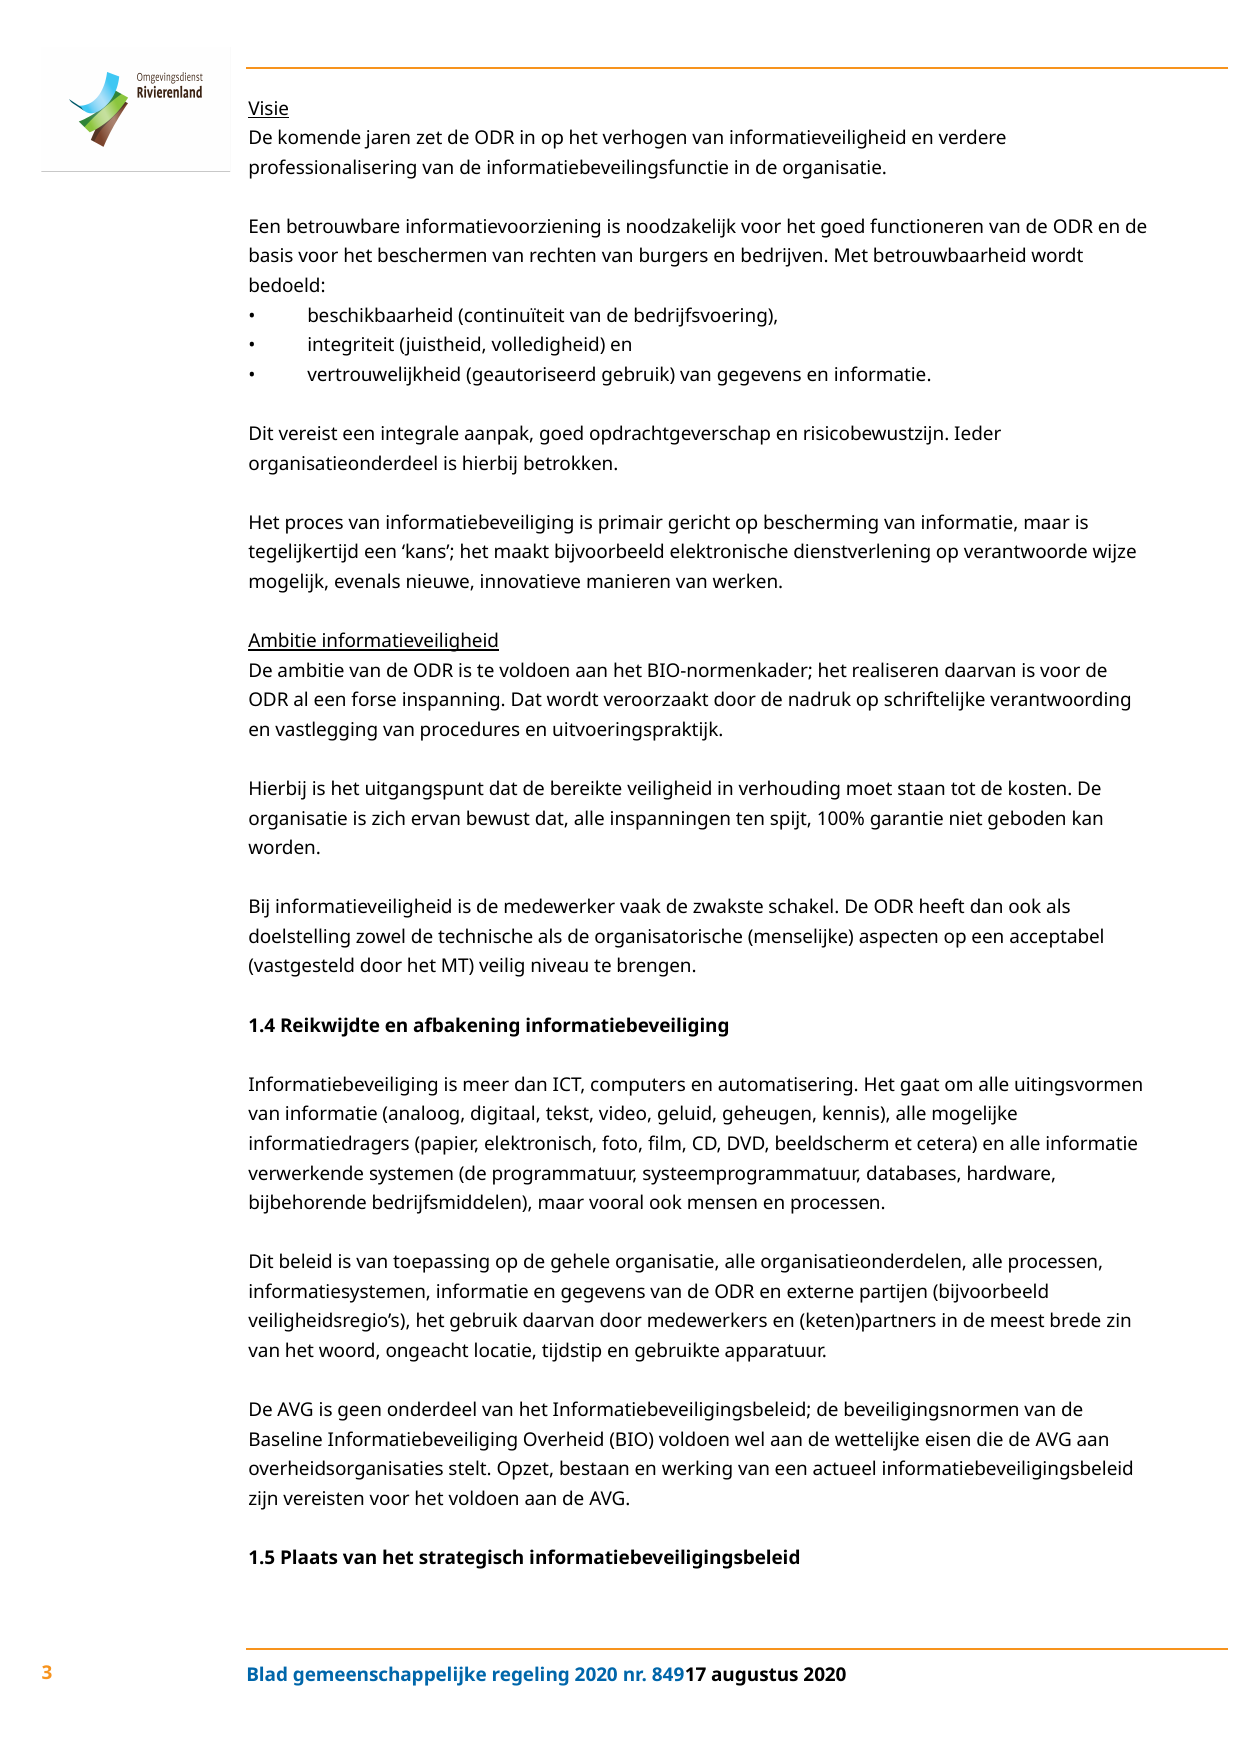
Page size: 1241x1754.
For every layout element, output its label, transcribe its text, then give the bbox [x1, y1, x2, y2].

text De komende jaren zet de ODR in op het verhogen van informatieveiligheid en verdere professionalisering van de informatiebeveilingsfunctie in de organisatie. [248, 124, 1152, 180]
text De AVG is geen onderdeel van het Informatiebeveiligingsbeleid; de beveiligingsnormen van de Baseline Informatiebeveiliging Overheid (BIO) voldoen wel aan de wettelijke eisen die de AVG aan overheidsorganisaties stelt. Opzet, bestaan en werking van een actueel informatiebeveiligingsbeleid zijn vereisten voor het voldoen aan de AVG. [248, 1396, 1152, 1511]
text Dit vereist een integrale aanpak, goed opdrachtgeverschap en risicobewustzijn. Ieder organisatieonderdeel is hierbij betrokken. [248, 420, 1152, 476]
text Dit beleid is van toepassing op de gehele organisatie, alle organisatieonderdelen, alle processen, informatiesystemen, informatie en gegevens van de ODR en externe partijen (bijvoorbeeld veiligheidsregio’s), het gebruik daarvan door medewerkers en (keten)partners in de meest brede zin van het woord, ongeacht locatie, tijdstip en gebruikte apparatuur. [248, 1248, 1152, 1363]
text Een betrouwbare informatievoorziening is noodzakelijk voor het goed functioneren van de ODR en de basis voor het beschermen van rechten van burgers en bedrijven. Met betrouwbaarheid wordt bedoeld: [248, 213, 1152, 298]
text Visie [248, 95, 1152, 121]
text Informatiebeveiliging is meer dan ICT, computers en automatisering. Het gaat om alle uitingsvormen van informatie (analoog, digitaal, tekst, video, geluid, geheugen, kennis), alle mogelijke informatiedragers (papier, elektronisch, foto, film, CD, DVD, beeldscherm et cetera) en alle informatie verwerkende systemen (de programmatuur, systeemprogrammatuur, databases, hardware, bijbehorende bedrijfsmiddelen), maar vooral ook mensen en processen. [248, 1071, 1152, 1215]
text Ambitie informatieveiligheid [248, 627, 1152, 653]
text De ambitie van de ODR is te voldoen aan het BIO-normenkader; het realiseren daarvan is voor de ODR al een forse inspanning. Dat wordt veroorzaakt door de nadruk op schriftelijke verantwoording en vastlegging van procedures en uitvoeringspraktijk. [248, 657, 1152, 742]
picture [41, 47, 231, 172]
text Bij informatieveiligheid is de medewerker vaak de zwakste schakel. De ODR heeft dan ook als doelstelling zowel de technische als de organisatorische (menselijke) aspecten op een acceptabel (vastgesteld door het MT) veilig niveau te brengen. [248, 893, 1152, 978]
text 1.4 Reikwijdte en afbakening informatiebeveiliging [248, 1012, 1152, 1038]
list vertrouwelijkheid (geautoriseerd gebruik) van gegevens en informatie. [248, 361, 1152, 387]
text Het proces van informatiebeveiliging is primair gericht op bescherming van informatie, maar is tegelijkertijd een ‘kans’; het maakt bijvoorbeeld elektronische dienstverlening op verantwoorde wijze mogelijk, evenals nieuwe, innovatieve manieren van werken. [248, 509, 1152, 594]
text Hierbij is het uitgangspunt dat de bereikte veiligheid in verhouding moet staan tot de kosten. De organisatie is zich ervan bewust dat, alle inspanningen ten spijt, 100% garantie niet geboden kan worden. [248, 775, 1152, 860]
text 1.5 Plaats van het strategisch informatiebeveiligingsbeleid [248, 1544, 1152, 1570]
list integriteit (juistheid, volledigheid) en [248, 331, 1152, 357]
list beschikbaarheid (continuïteit van de bedrijfsvoering), [248, 302, 1152, 328]
